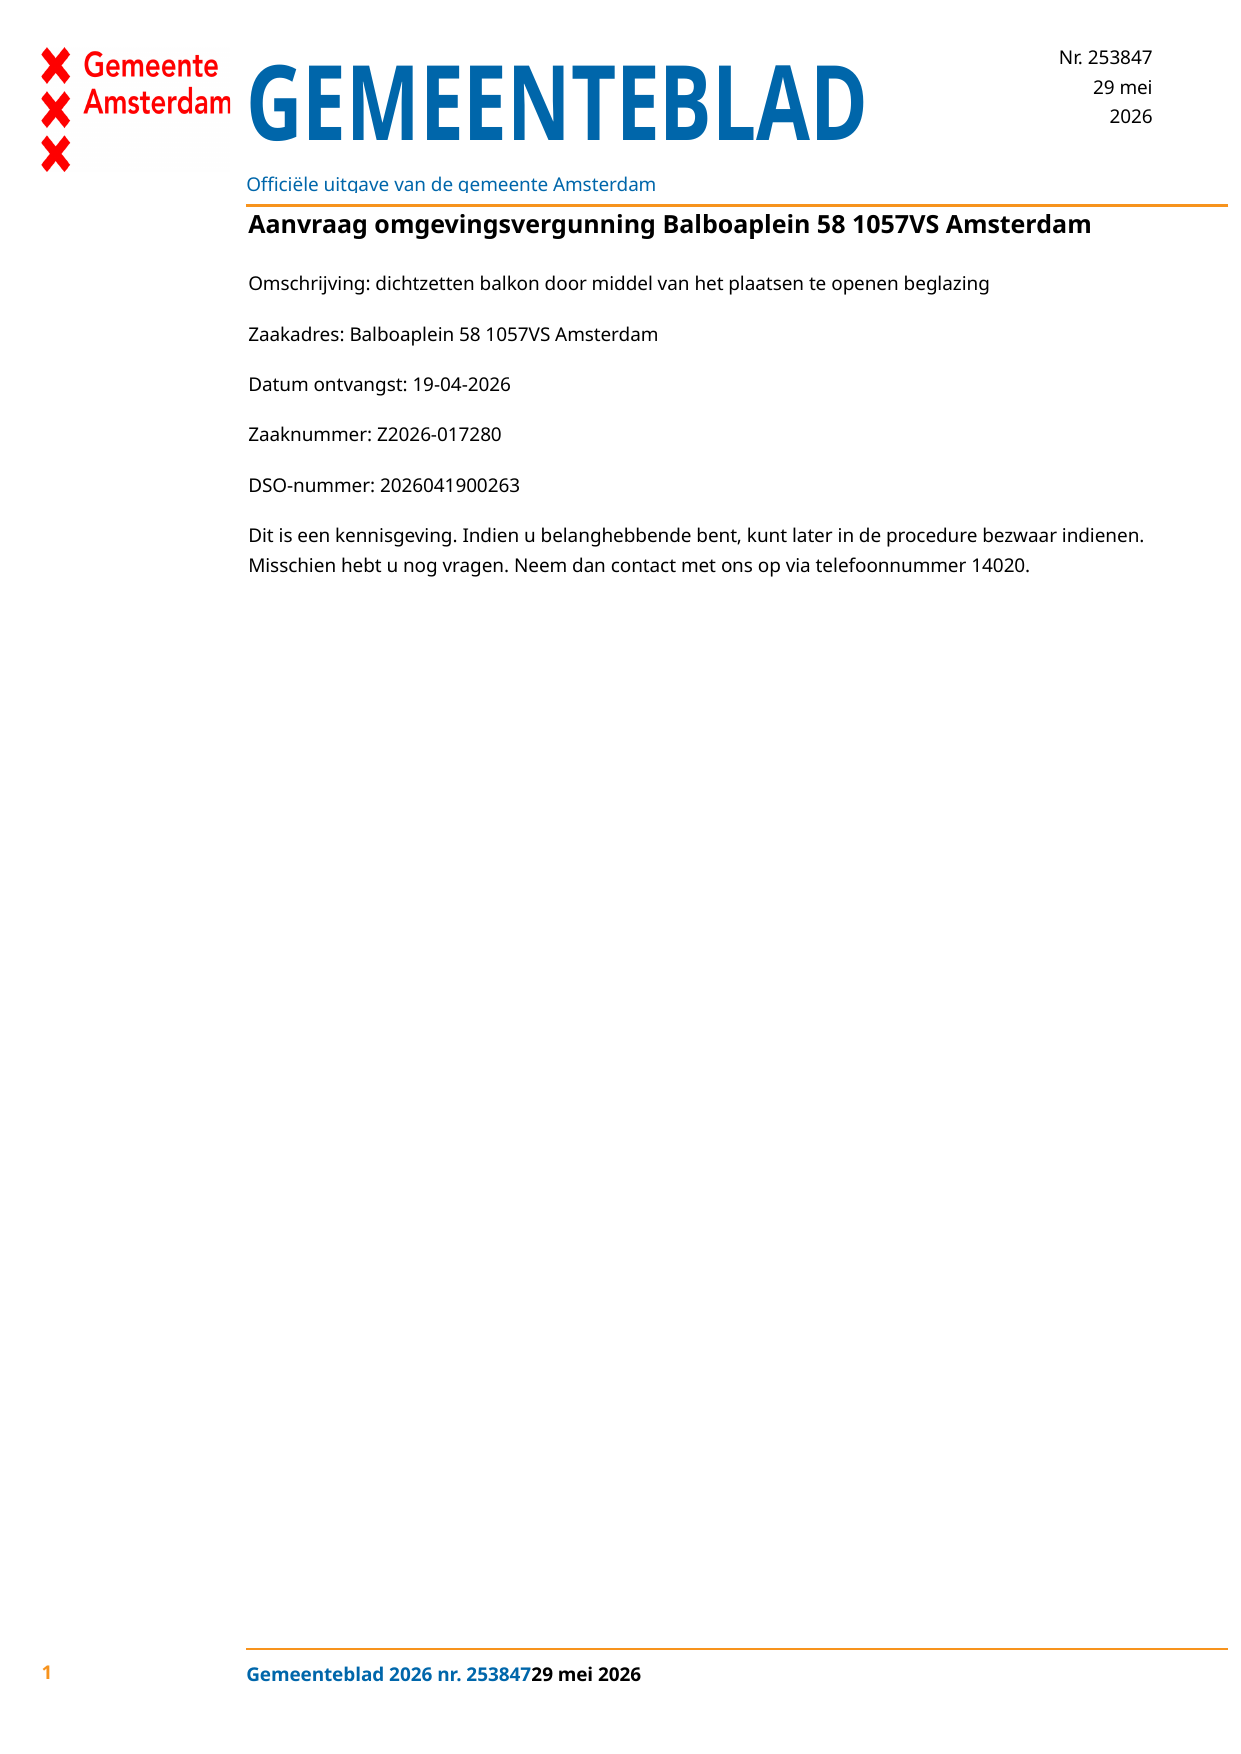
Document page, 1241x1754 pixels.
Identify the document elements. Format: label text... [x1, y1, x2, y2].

text Dit is een kennisgeving. Indien u belanghebbende bent, kunt later in de procedure bezwaar indienen. Misschien hebt u nog vragen. Neem dan contact met ons op via telefoonnummer 14020. [248, 522, 1152, 578]
text DSO-nummer: 2026041900263 [248, 472, 1152, 498]
text Datum ontvangst: 19-04-2026 [248, 371, 1152, 397]
text Omschrijving: dichtzetten balkon door middel van het plaatsen te openen beglazing [248, 270, 1152, 296]
picture [41, 47, 231, 172]
text Zaakadres: Balboaplein 58 1057VS Amsterdam [248, 321, 1152, 346]
text Aanvraag omgevingsvergunning Balboaplein 58 1057VS Amsterdam [248, 207, 1152, 241]
text Zaaknummer: Z2026-017280 [248, 422, 1152, 447]
